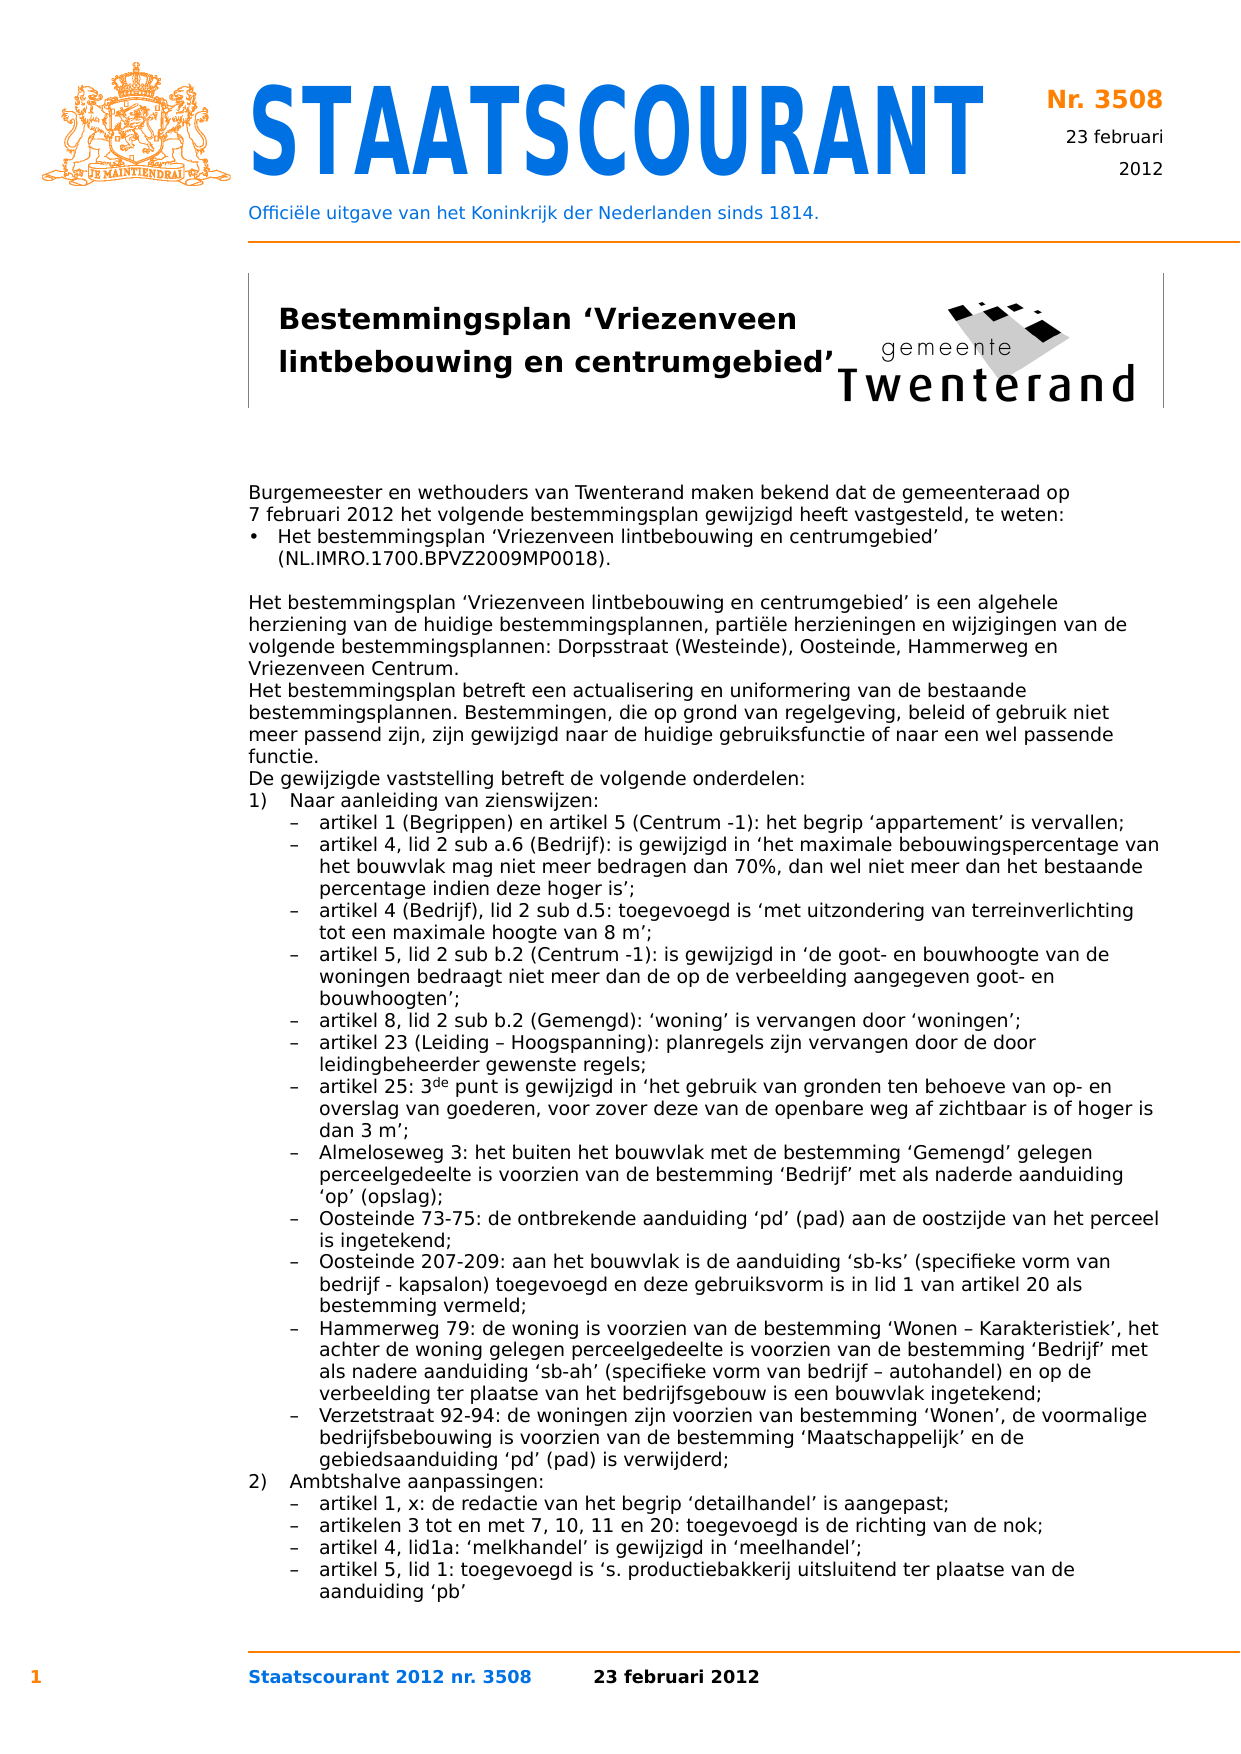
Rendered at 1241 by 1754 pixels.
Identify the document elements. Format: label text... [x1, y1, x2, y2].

text – artikelen 3 tot en met 7, 10, 11 en 20: toegevoegd is de richting van de nok; [289, 1515, 1163, 1537]
picture [41, 62, 231, 186]
subtitle Bestemmingsplan ‘Vriezenveen lintbebouwing en centrumgebied’ [249, 273, 1163, 408]
text – Verzetstraat 92-94: de woningen zijn voorzien van bestemming ‘Wonen’, de voormalige bedrijfsbebouwing is voorzien van de bestemming ‘Maatschappelijk’ en de gebiedsaanduiding ‘pd’ (pad) is verwijderd; [289, 1405, 1163, 1471]
text De gewijzigde vaststelling betreft de volgende onderdelen: [248, 768, 1163, 790]
table_header Nr. 3508 [998, 62, 1240, 121]
table_cell 2012 [998, 153, 1240, 203]
text Burgemeester en wethouders van Twenterand maken bekend dat de gemeenteraad op 7 februari 2012 het volgende bestemmingsplan gewijzigd heeft vastgesteld, te weten: [248, 482, 1163, 526]
text – artikel 23 (Leiding – Hoogspanning): planregels zijn vervangen door de door leidingbeheerder gewenste regels; [289, 1032, 1163, 1076]
text – Hammerweg 79: de woning is voorzien van de bestemming ‘Wonen – Karakteristiek’, het achter de woning gelegen perceelgedeelte is voorzien van de bestemming ‘Bedrijf’ met als nadere aanduiding ‘sb-ah’ (specifieke vorm van bedrijf – autohandel) en op de verbeelding ter plaatse van het bedrijfsgebouw is een bouwvlak ingetekend; [289, 1317, 1163, 1405]
text Het bestemmingsplan ‘Vriezenveen lintbebouwing en centrumgebied’ is een algehele herziening van de huidige bestemmingsplannen, partiële herzieningen en wijzigingen van de volgende bestemmingsplannen: Dorpsstraat (Westeinde), Oosteinde, Hammerweg en Vriezenveen Centrum. [248, 592, 1163, 680]
table_cell 23 februari [998, 121, 1240, 153]
text – artikel 4, lid 2 sub a.6 (Bedrijf): is gewijzigd in ‘het maximale bebouwingspercentage van het bouwvlak mag niet meer bedragen dan 70%, dan wel niet meer dan het bestaande percentage indien deze hoger is’; [289, 834, 1163, 900]
text – artikel 8, lid 2 sub b.2 (Gemengd): ‘woning’ is vervangen door ‘woningen’; [289, 1010, 1163, 1032]
text – Oosteinde 73-75: de ontbrekende aanduiding ‘pd’ (pad) aan de oostzijde van het perceel is ingetekend; [289, 1207, 1163, 1251]
text – artikel 25: 3de punt is gewijzigd in ‘het gebruik van gronden ten behoeve van op- en overslag van goederen, voor zover deze van de openbare weg af zichtbaar is of hoger is dan 3 m’; [289, 1076, 1163, 1142]
picture [838, 302, 1134, 403]
table_header STAATSCOURANT [248, 62, 998, 203]
text – artikel 5, lid 1: toegevoegd is ‘s. productiebakkerij uitsluitend ter plaatse van de aanduiding ‘pb’ [289, 1559, 1163, 1603]
text – artikel 5, lid 2 sub b.2 (Centrum -1): is gewijzigd in ‘de goot- en bouwhoogte van de woningen bedraagt niet meer dan de op de verbeelding aangegeven goot- en bouwhoogten’; [289, 944, 1163, 1010]
text – Almeloseweg 3: het buiten het bouwvlak met de bestemming ‘Gemengd’ gelegen perceelgedeelte is voorzien van de bestemming ‘Bedrijf’ met als naderde aanduiding ‘op’ (opslag); [289, 1142, 1163, 1207]
text – artikel 4 (Bedrijf), lid 2 sub d.5: toegevoegd is ‘met uitzondering van terreinverlichting tot een maximale hoogte van 8 m’; [289, 900, 1163, 944]
text 1) Naar aanleiding van zienswijzen: [248, 790, 1163, 812]
text Het bestemmingsplan betreft een actualisering en uniformering van de bestaande bestemmingsplannen. Bestemmingen, die op grond van regelgeving, beleid of gebruik niet meer passend zijn, zijn gewijzigd naar de huidige gebruiksfunctie of naar een wel passende functie. [248, 680, 1163, 768]
text – artikel 1, x: de redactie van het begrip ‘detailhandel’ is aangepast; [289, 1493, 1163, 1515]
text – artikel 1 (Begrippen) en artikel 5 (Centrum -1): het begrip ‘appartement’ is vervallen; [289, 812, 1163, 834]
table_header [25, 62, 248, 241]
text – Oosteinde 207-209: aan het bouwvlak is de aanduiding ‘sb-ks’ (specifieke vorm van bedrijf - kapsalon) toegevoegd en deze gebruiksvorm is in lid 1 van artikel 20 als bestemming vermeld; [289, 1251, 1163, 1317]
text – artikel 4, lid1a: ‘melkhandel’ is gewijzigd in ‘meelhandel’; [289, 1537, 1163, 1559]
text 2) Ambtshalve aanpassingen: [248, 1471, 1163, 1493]
text • Het bestemmingsplan ‘Vriezenveen lintbebouwing en centrumgebied’ (NL.IMRO.1700.BPVZ2009MP0018). [248, 526, 1163, 570]
table_cell Officiële uitgave van het Koninkrijk der Nederlanden sinds 1814. [248, 203, 1240, 241]
